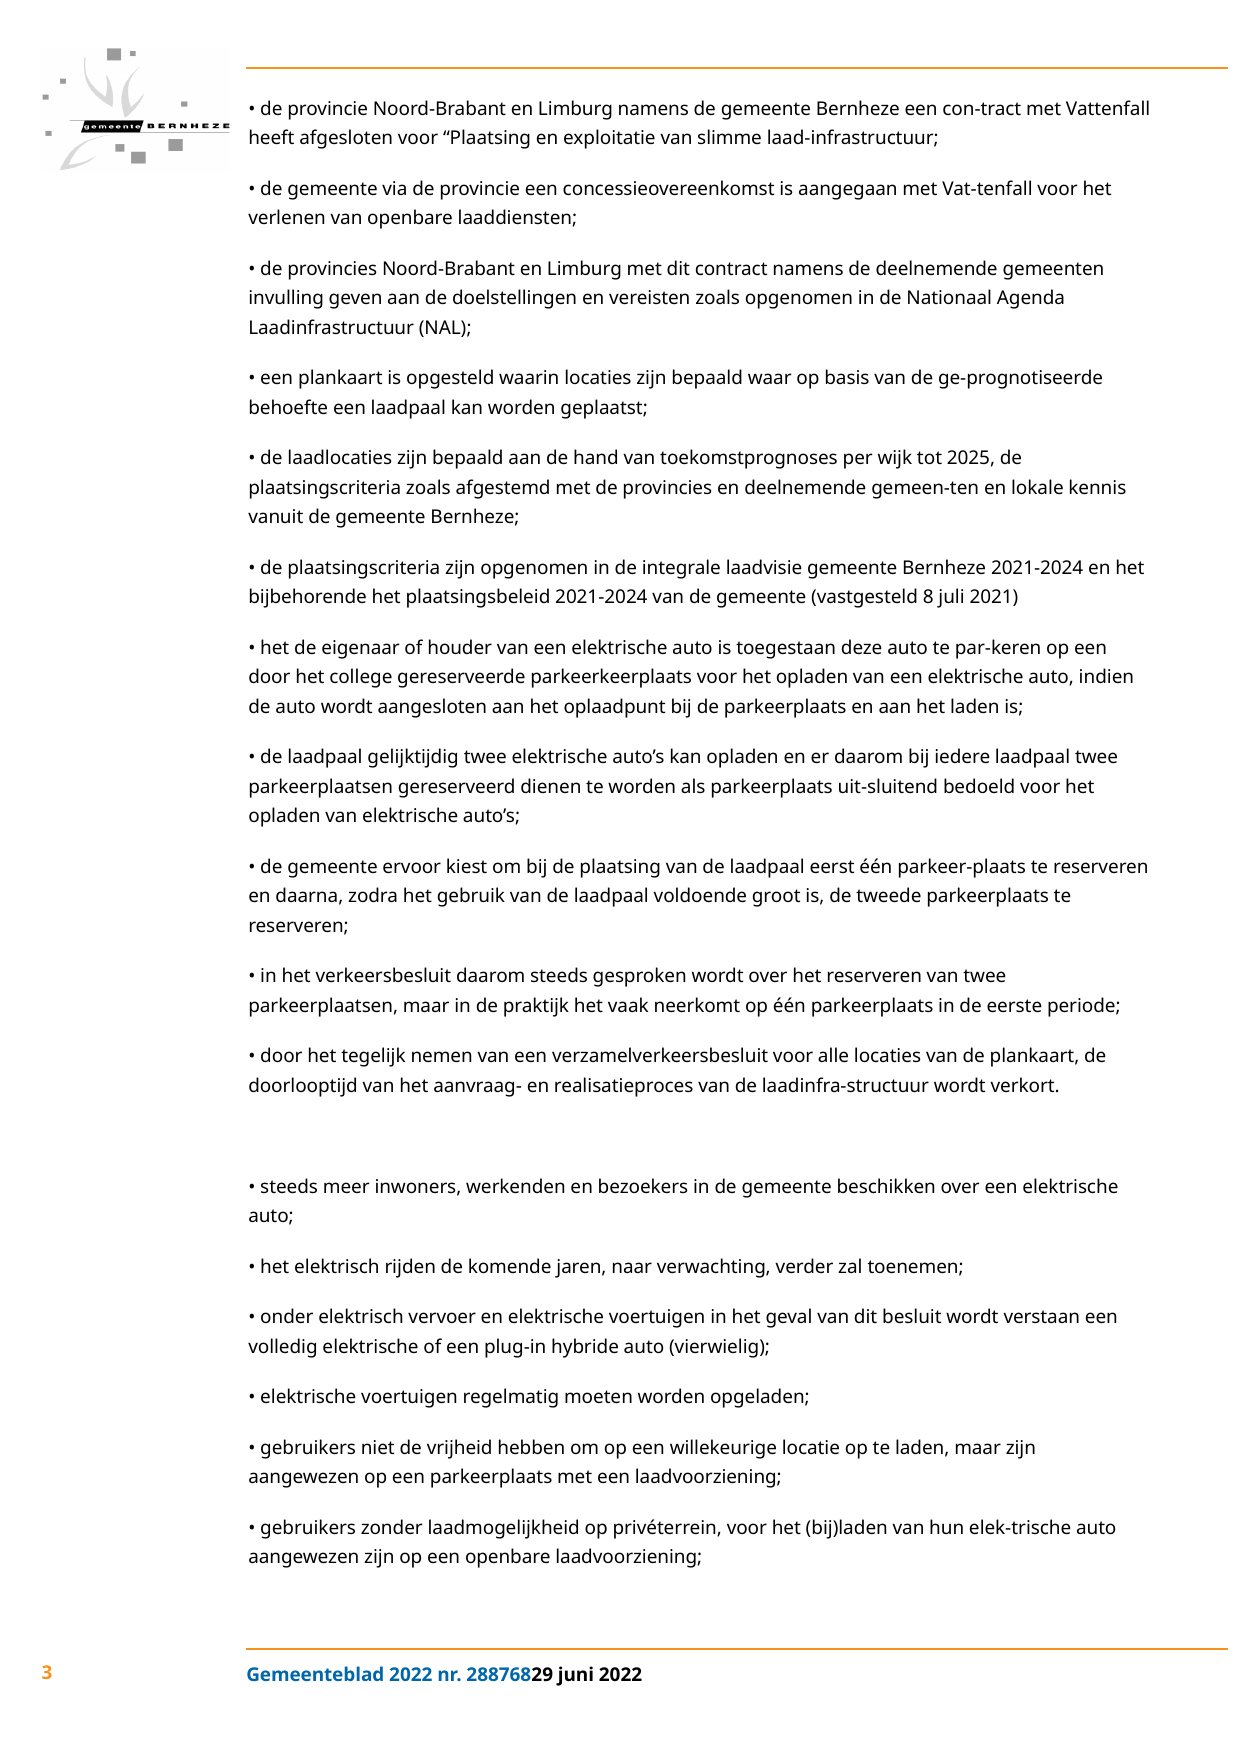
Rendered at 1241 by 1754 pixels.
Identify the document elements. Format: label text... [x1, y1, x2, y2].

text • de provincie Noord-Brabant en Limburg namens de gemeente Bernheze een con-tract met Vattenfall heeft afgesloten voor “Plaatsing en exploitatie van slimme laad-infrastructuur; [248, 95, 1152, 150]
text • de plaatsingscriteria zijn opgenomen in de integrale laadvisie gemeente Bernheze 2021-2024 en het bijbehorende het plaatsingsbeleid 2021-2024 van de gemeente (vastgesteld 8 juli 2021) [248, 554, 1152, 609]
text • elektrische voertuigen regelmatig moeten worden opgeladen; [248, 1383, 1152, 1409]
text • door het tegelijk nemen van een verzamelverkeersbesluit voor alle locaties van de plankaart, de doorlooptijd van het aanvraag- en realisatieproces van de laadinfra-structuur wordt verkort. [248, 1043, 1152, 1098]
text • een plankaart is opgesteld waarin locaties zijn bepaald waar op basis van de ge-prognotiseerde behoefte een laadpaal kan worden geplaatst; [248, 364, 1152, 420]
text • gebruikers zonder laadmogelijkheid op privéterrein, voor het (bij)laden van hun elek-trische auto aangewezen zijn op een openbare laadvoorziening; [248, 1514, 1152, 1569]
text • in het verkeersbesluit daarom steeds gesproken wordt over het reserveren van twee parkeerplaatsen, maar in de praktijk het vaak neerkomt op één parkeerplaats in de eerste periode; [248, 963, 1152, 1018]
text • de gemeente via de provincie een concessieovereenkomst is aangegaan met Vat-tenfall voor het verlenen van openbare laaddiensten; [248, 175, 1152, 230]
text • gebruikers niet de vrijheid hebben om op een willekeurige locatie op te laden, maar zijn aangewezen op een parkeerplaats met een laadvoorziening; [248, 1434, 1152, 1489]
text • de provincies Noord-Brabant en Limburg met dit contract namens de deelnemende gemeenten invulling geven aan de doelstellingen en vereisten zoals opgenomen in de Nationaal Agenda Laadinfrastructuur (NAL); [248, 255, 1152, 340]
text • de laadpaal gelijktijdig twee elektrische auto’s kan opladen en er daarom bij iedere laadpaal twee parkeerplaatsen gereserveerd dienen te worden als parkeerplaats uit-sluitend bedoeld voor het opladen van elektrische auto’s; [248, 743, 1152, 828]
text • het elektrisch rijden de komende jaren, naar verwachting, verder zal toenemen; [248, 1253, 1152, 1279]
picture [41, 47, 231, 172]
text • het de eigenaar of houder van een elektrische auto is toegestaan deze auto te par-keren op een door het college gereserveerde parkeerkeerplaats voor het opladen van een elektrische auto, indien de auto wordt aangesloten aan het oplaadpunt bij de parkeerplaats en aan het laden is; [248, 634, 1152, 719]
text • onder elektrisch vervoer en elektrische voertuigen in het geval van dit besluit wordt verstaan een volledig elektrische of een plug-in hybride auto (vierwielig); [248, 1303, 1152, 1359]
text • de laadlocaties zijn bepaald aan de hand van toekomstprognoses per wijk tot 2025, de plaatsingscriteria zoals afgestemd met de provincies en deelnemende gemeen-ten en lokale kennis vanuit de gemeente Bernheze; [248, 444, 1152, 529]
text • de gemeente ervoor kiest om bij de plaatsing van de laadpaal eerst één parkeer-plaats te reserveren en daarna, zodra het gebruik van de laadpaal voldoende groot is, de tweede parkeerplaats te reserveren; [248, 853, 1152, 938]
text • steeds meer inwoners, werkenden en bezoekers in de gemeente beschikken over een elektrische auto; [248, 1173, 1152, 1228]
